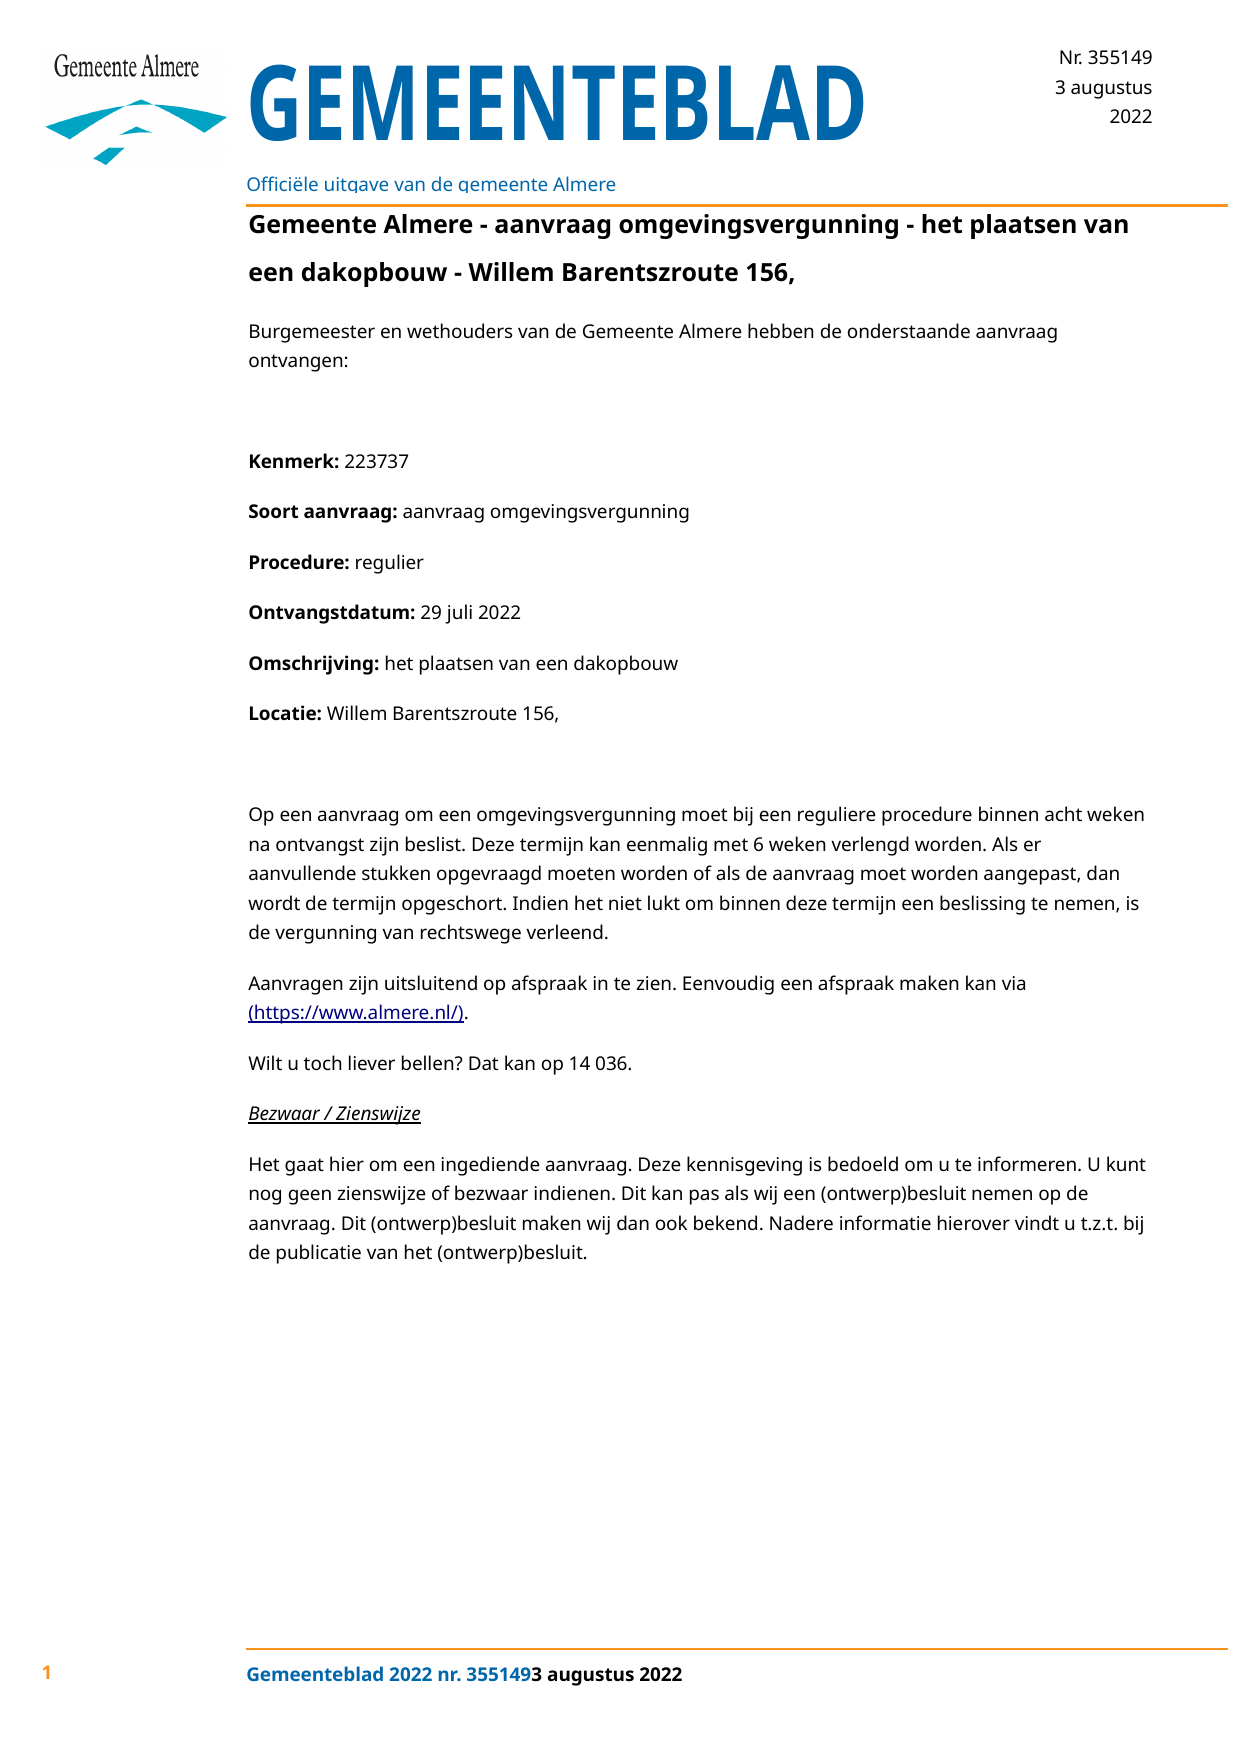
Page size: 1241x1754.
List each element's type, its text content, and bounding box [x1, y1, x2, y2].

text Omschrijving: het plaatsen van een dakopbouw [248, 650, 1152, 676]
text Wilt u toch liever bellen? Dat kan op 14 036. [248, 1050, 1152, 1076]
text Ontvangstdatum: 29 juli 2022 [248, 599, 1152, 625]
text Locatie: Willem Barentszroute 156, [248, 700, 1152, 726]
text Gemeente Almere - aanvraag omgevingsvergunning - het plaatsen van een dakopbouw - Willem Barentszroute 156, [248, 207, 1152, 288]
text Aanvragen zijn uitsluitend op afspraak in te zien. Eenvoudig een afspraak maken kan via (https://www.almere.nl/). [248, 970, 1152, 1025]
text Het gaat hier om een ingediende aanvraag. Deze kennisgeving is bedoeld om u te informeren. U kunt nog geen zienswijze of bezwaar indienen. Dit kan pas als wij een (ontwerp)besluit nemen op de aanvraag. Dit (ontwerp)besluit maken wij dan ook bekend. Nadere informatie hierover vindt u t.z.t. bij de publicatie van het (ontwerp)besluit. [248, 1151, 1152, 1265]
text Kenmerk: 223737 [248, 448, 1152, 474]
picture [41, 47, 231, 172]
text Soort aanvraag: aanvraag omgevingsvergunning [248, 499, 1152, 524]
text Bezwaar / Zienswijze [248, 1100, 1152, 1126]
text Op een aanvraag om een omgevingsvergunning moet bij een reguliere procedure binnen acht weken na ontvangst zijn beslist. Deze termijn kan eenmalig met 6 weken verlengd worden. Als er aanvullende stukken opgevraagd moeten worden of als de aanvraag moet worden aangepast, dan wordt de termijn opgeschort. Indien het niet lukt om binnen deze termijn een beslissing te nemen, is de vergunning van rechtswege verleend. [248, 801, 1152, 945]
text Procedure: regulier [248, 549, 1152, 575]
text Burgemeester en wethouders van de Gemeente Almere hebben de onderstaande aanvraag ontvangen: [248, 318, 1152, 373]
